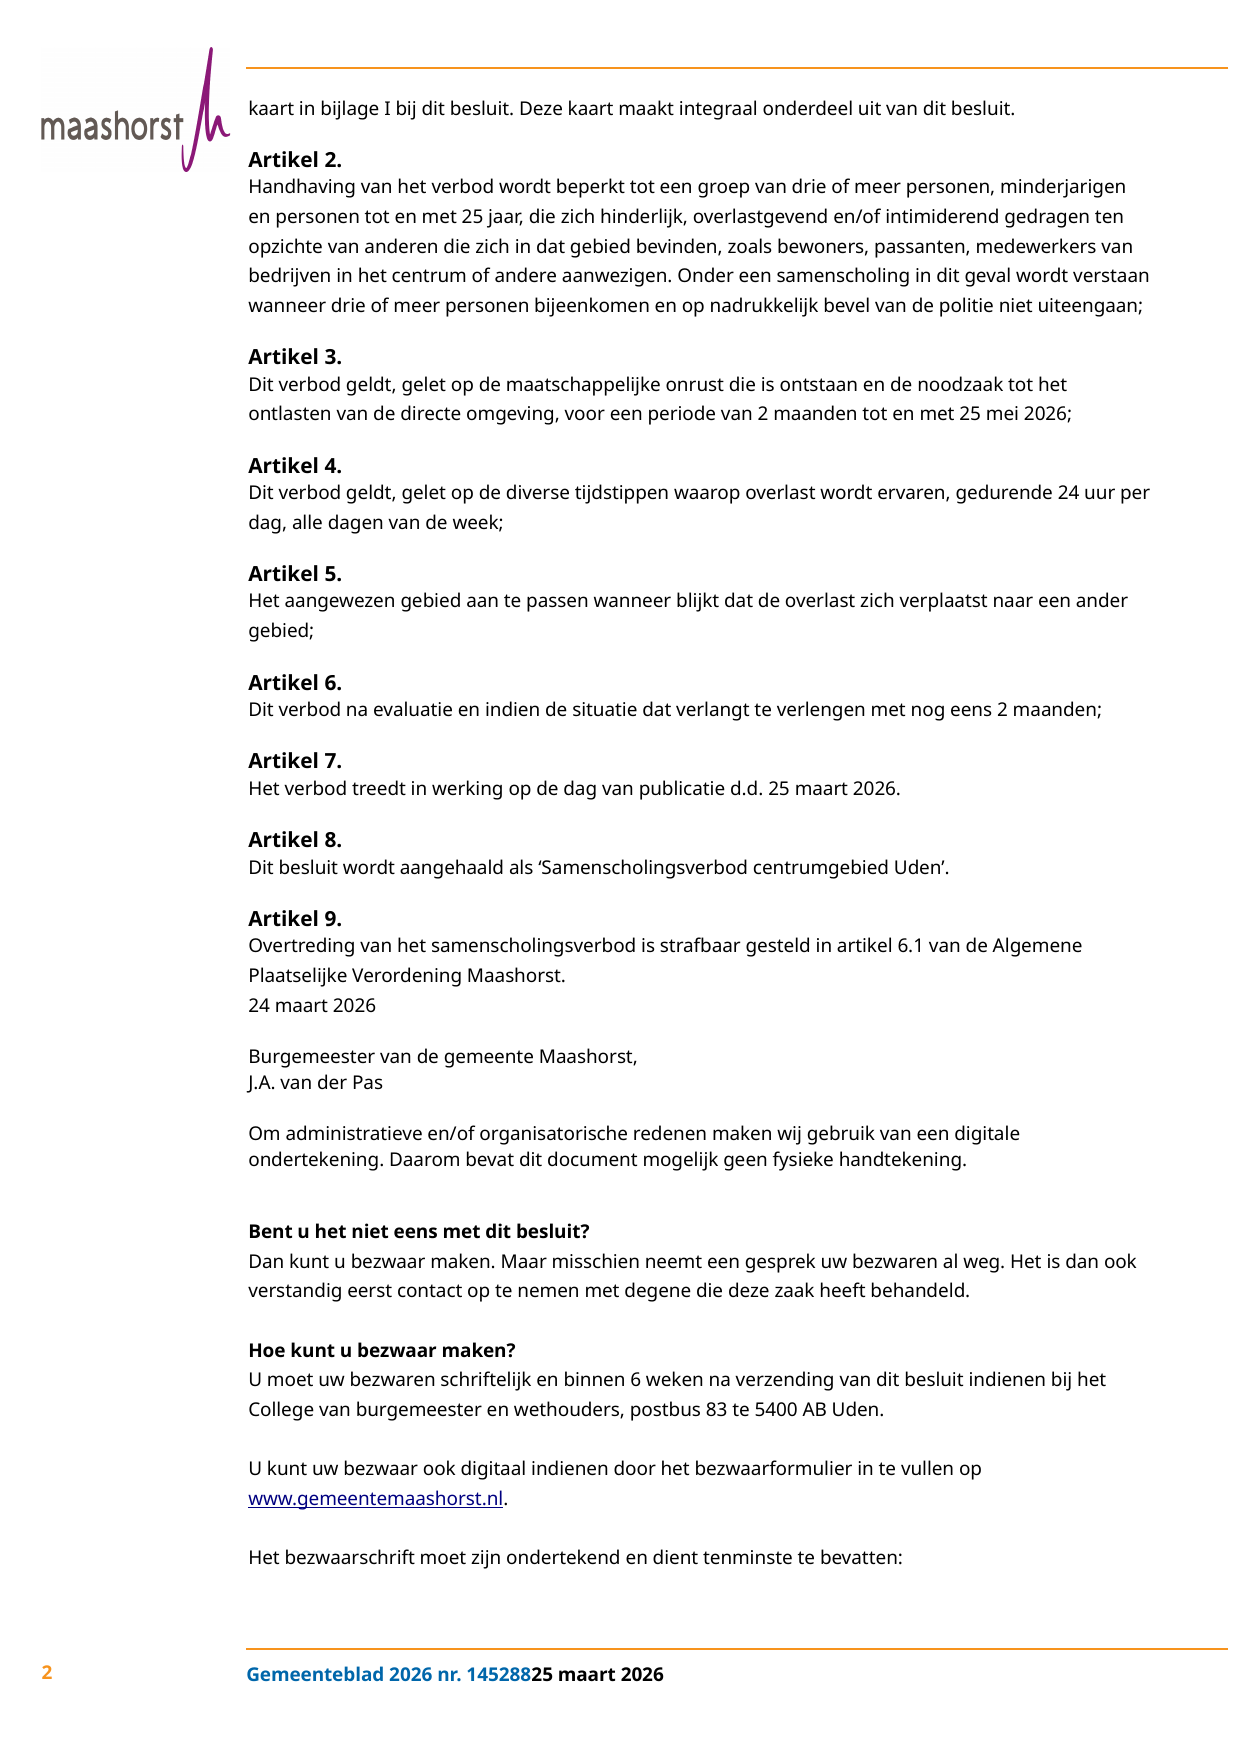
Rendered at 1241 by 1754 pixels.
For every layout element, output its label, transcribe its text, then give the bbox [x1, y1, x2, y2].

picture [41, 47, 231, 172]
text Hoe kunt u bezwaar maken? [248, 1337, 1152, 1363]
text Bent u het niet eens met dit besluit? [248, 1218, 1152, 1244]
text Overtreding van het samenscholingsverbod is strafbaar gesteld in artikel 6.1 van de Algemene Plaatselijke Verordening Maashorst. [248, 933, 1152, 988]
text Het verbod treedt in werking op de dag van publicatie d.d. 25 maart 2026. [248, 775, 1152, 801]
text Het aangewezen gebied aan te passen wanneer blijkt dat de overlast zich verplaatst naar een ander gebied; [248, 588, 1152, 643]
text Artikel 8. [248, 825, 1152, 854]
text Artikel 2. [248, 145, 1152, 174]
text Artikel 3. [248, 342, 1152, 371]
text Dit verbod geldt, gelet op de maatschappelijke onrust die is ontstaan en de noodzaak tot het ontlasten van de directe omgeving, voor een periode van 2 maanden tot en met 25 mei 2026; [248, 371, 1152, 426]
text kaart in bijlage I bij dit besluit. Deze kaart maakt integraal onderdeel uit van dit besluit. [248, 95, 1152, 121]
text Handhaving van het verbod wordt beperkt tot een groep van drie of meer personen, minderjarigen en personen tot en met 25 jaar, die zich hinderlijk, overlastgevend en/of intimiderend gedragen ten opzichte van anderen die zich in dat gebied bevinden, zoals bewoners, passanten, medewerkers van bedrijven in het centrum of andere aanwezigen. Onder een samenscholing in dit geval wordt verstaan wanneer drie of meer personen bijeenkomen en op nadrukkelijk bevel van de politie niet uiteengaan; [248, 174, 1152, 318]
text Artikel 7. [248, 747, 1152, 775]
text Artikel 4. [248, 451, 1152, 479]
text Artikel 9. [248, 904, 1152, 933]
text Dit verbod na evaluatie en indien de situatie dat verlangt te verlengen met nog eens 2 maanden; [248, 696, 1152, 722]
text Artikel 5. [248, 559, 1152, 588]
text Om administratieve en/of organisatorische redenen maken wij gebruik van een digitale ondertekening. Daarom bevat dit document mogelijk geen fysieke handtekening. [248, 1121, 1152, 1172]
text J.A. van der Pas [248, 1069, 1152, 1095]
text Burgemeester van de gemeente Maashorst, [248, 1043, 1152, 1069]
text Dit verbod geldt, gelet op de diverse tijdstippen waarop overlast wordt ervaren, gedurende 24 uur per dag, alle dagen van de week; [248, 479, 1152, 534]
text U moet uw bezwaren schriftelijk en binnen 6 weken na verzending van dit besluit indienen bij het College van burgemeester en wethouders, postbus 83 te 5400 AB Uden. [248, 1366, 1152, 1422]
text U kunt uw bezwaar ook digitaal indienen door het bezwaarformulier in te vullen op www.gemeentemaashorst.nl. [248, 1455, 1152, 1511]
text 24 maart 2026 [248, 992, 1152, 1018]
text Dit besluit wordt aangehaald als ‘Samenscholingsverbod centrumgebied Uden’. [248, 854, 1152, 879]
text Dan kunt u bezwaar maken. Maar misschien neemt een gesprek uw bezwaren al weg. Het is dan ook verstandig eerst contact op te nemen met degene die deze zaak heeft behandeld. [248, 1248, 1152, 1303]
text Artikel 6. [248, 668, 1152, 696]
text Het bezwaarschrift moet zijn ondertekend en dient tenminste te bevatten: [248, 1544, 1152, 1570]
